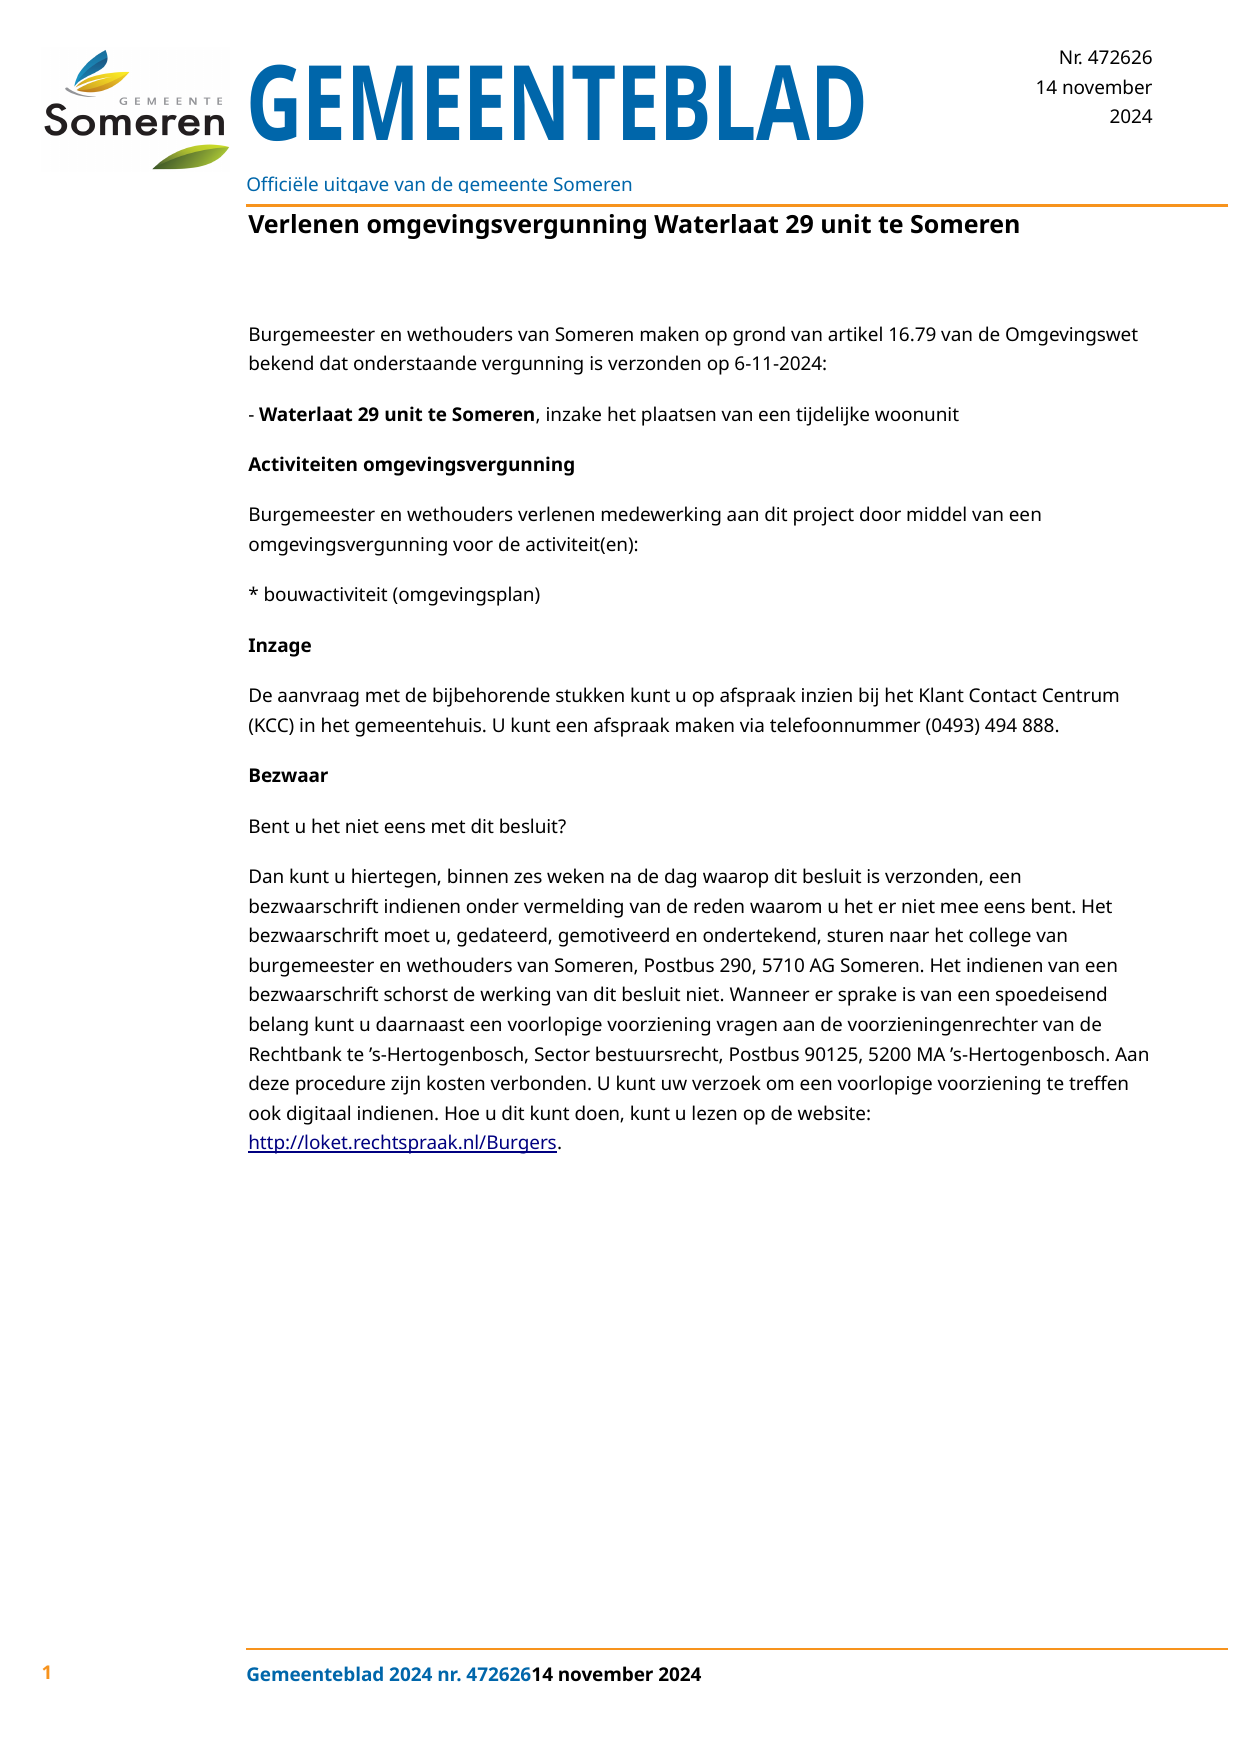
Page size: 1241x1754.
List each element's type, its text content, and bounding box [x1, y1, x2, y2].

text Burgemeester en wethouders verlenen medewerking aan dit project door middel van een omgevingsvergunning voor de activiteit(en): [248, 502, 1152, 557]
text Activiteiten omgevingsvergunning [248, 451, 1152, 477]
text - Waterlaat 29 unit te Someren, inzake het plaatsen van een tijdelijke woonunit [248, 401, 1152, 426]
text Dan kunt u hiertegen, binnen zes weken na de dag waarop dit besluit is verzonden, een bezwaarschrift indienen onder vermelding van de reden waarom u het er niet mee eens bent. Het bezwaarschrift moet u, gedateerd, gemotiveerd en ondertekend, sturen naar het college van burgemeester en wethouders van Someren, Postbus 290, 5710 AG Someren. Het indienen van een bezwaarschrift schorst de werking van dit besluit niet. Wanneer er sprake is van een spoedeisend belang kunt u daarnaast een voorlopige voorziening vragen aan de voorzieningenrechter van de Rechtbank te ’s-Hertogenbosch, Sector bestuursrecht, Postbus 90125, 5200 MA ’s-Hertogenbosch. Aan deze procedure zijn kosten verbonden. U kunt uw verzoek om een voorlopige voorziening te treffen ook digitaal indienen. Hoe u dit kunt doen, kunt u lezen op de website: http://loket.rechtspraak.nl/Burgers. [248, 863, 1152, 1155]
text Bezwaar [248, 762, 1152, 788]
text Verlenen omgevingsvergunning Waterlaat 29 unit te Someren [248, 207, 1152, 241]
text Inzage [248, 632, 1152, 658]
text Burgemeester en wethouders van Someren maken op grond van artikel 16.79 van de Omgevingswet bekend dat onderstaande vergunning is verzonden op 6-11-2024: [248, 321, 1152, 376]
text De aanvraag met de bijbehorende stukken kunt u op afspraak inzien bij het Klant Contact Centrum (KCC) in het gemeentehuis. U kunt een afspraak maken via telefoonnummer (0493) 494 888. [248, 682, 1152, 738]
text * bouwactiviteit (omgevingsplan) [248, 582, 1152, 607]
picture [41, 47, 231, 172]
text Bent u het niet eens met dit besluit? [248, 813, 1152, 838]
